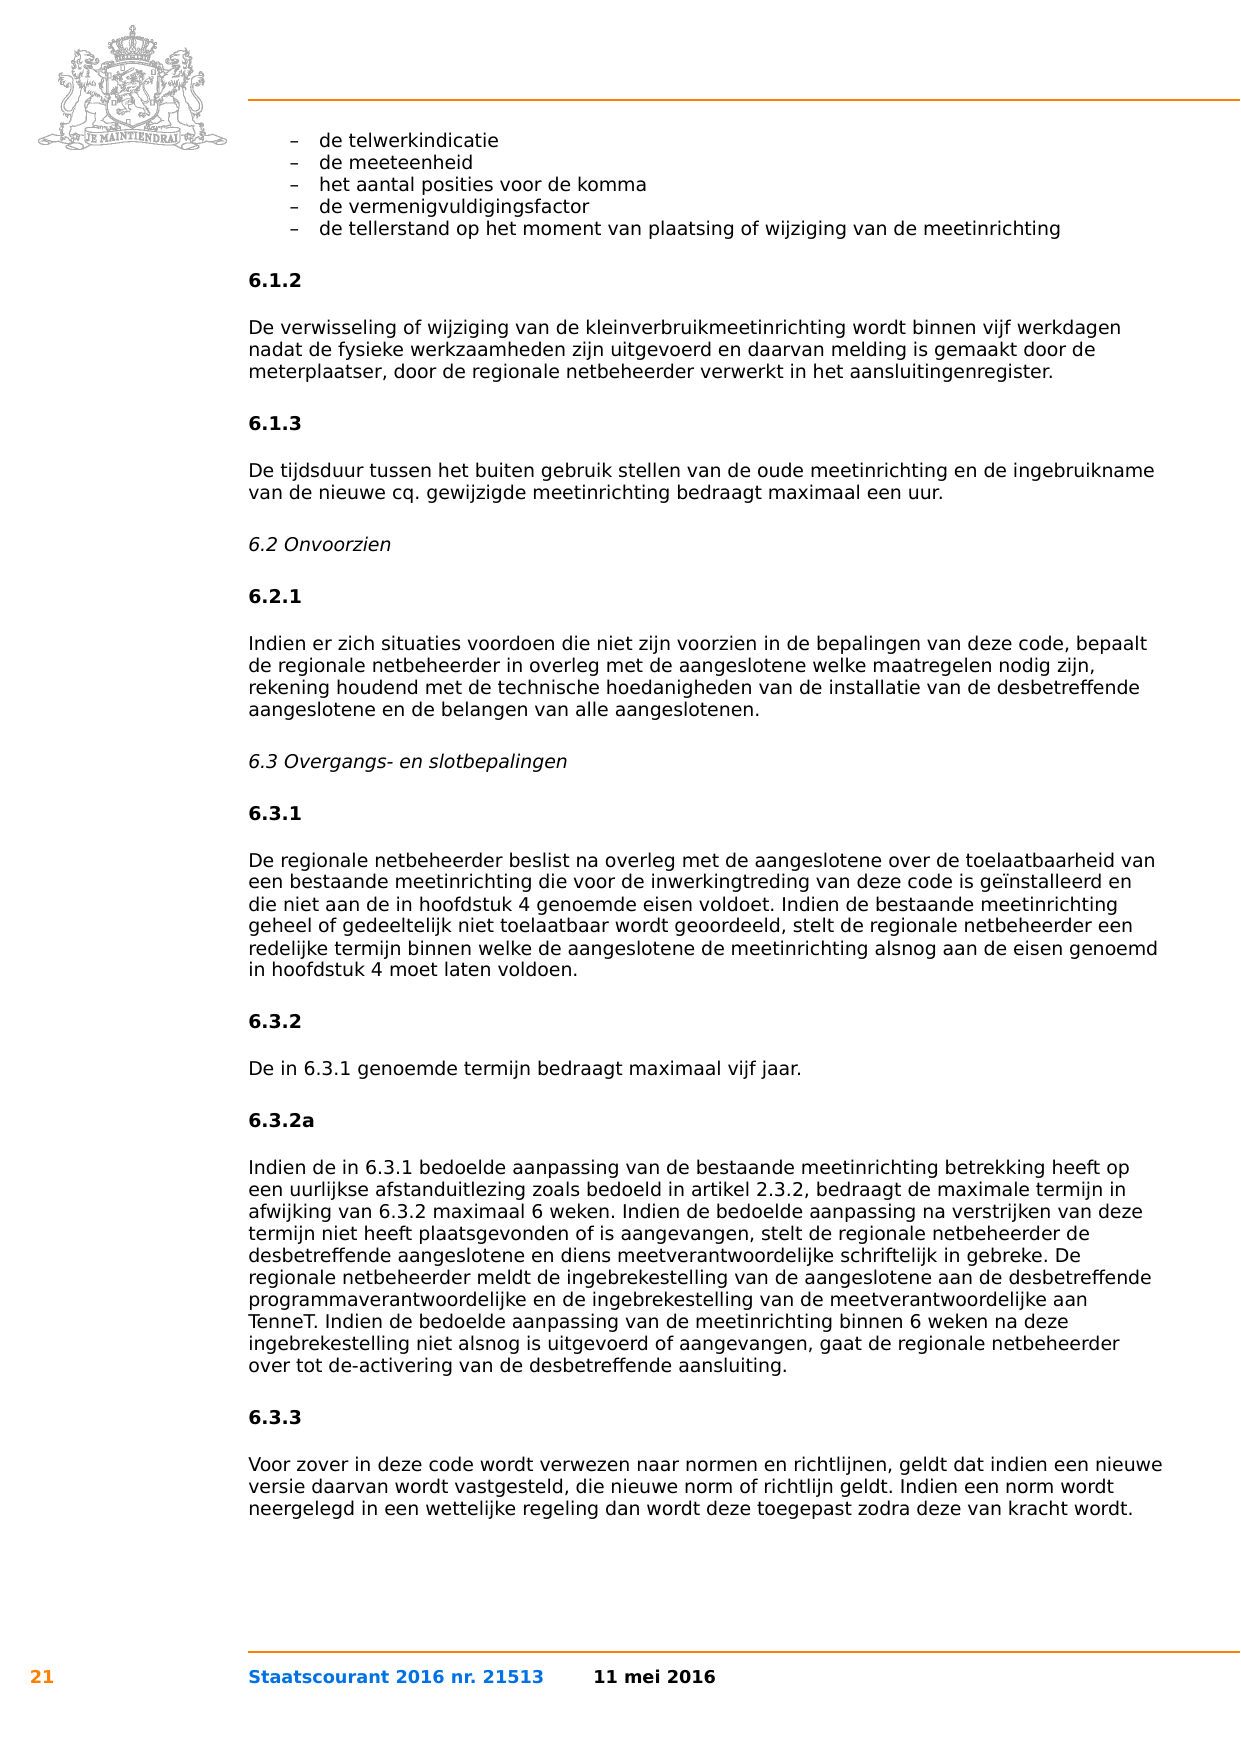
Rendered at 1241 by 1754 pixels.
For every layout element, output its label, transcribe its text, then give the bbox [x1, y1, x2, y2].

text – de meeteenheid [289, 152, 1163, 174]
subtitle 6.3.2a [248, 1110, 1163, 1132]
text Indien er zich situaties voordoen die niet zijn voorzien in de bepalingen van deze code, bepaalt de regionale netbeheerder in overleg met de aangeslotene welke maatregelen nodig zijn, rekening houdend met de technische hoedanigheden van de installatie van de desbetreffende aangeslotene en de belangen van alle aangeslotenen. [248, 633, 1163, 721]
text Indien de in 6.3.1 bedoelde aanpassing van de bestaande meetinrichting betrekking heeft op een uurlijkse afstanduitlezing zoals bedoeld in artikel 2.3.2, bedraagt de maximale termijn in afwijking van 6.3.2 maximaal 6 weken. Indien de bedoelde aanpassing na verstrijken van deze termijn niet heeft plaatsgevonden of is aangevangen, stelt de regionale netbeheerder de desbetreffende aangeslotene en diens meetverantwoordelijke schriftelijk in gebreke. De regionale netbeheerder meldt de ingebrekestelling van de aangeslotene aan de desbetreffende programmaverantwoordelijke en de ingebrekestelling van de meetverantwoordelijke aan TenneT. Indien de bedoelde aanpassing van de meetinrichting binnen 6 weken na deze ingebrekestelling niet alsnog is uitgevoerd of aangevangen, gaat de regionale netbeheerder over tot de-activering van de desbetreffende aansluiting. [248, 1157, 1163, 1377]
picture [38, 25, 227, 150]
subtitle 6.3.2 [248, 1011, 1163, 1033]
text – het aantal posities voor de komma [289, 174, 1163, 196]
subtitle 6.3.1 [248, 802, 1163, 824]
text De in 6.3.1 genoemde termijn bedraagt maximaal vijf jaar. [248, 1058, 1163, 1080]
text – de tellerstand op het moment van plaatsing of wijziging van de meetinrichting [289, 218, 1163, 240]
subtitle 6.2.1 [248, 586, 1163, 608]
subtitle 6.1.3 [248, 413, 1163, 435]
text De verwisseling of wijziging van de kleinverbruikmeetinrichting wordt binnen vijf werkdagen nadat de fysieke werkzaamheden zijn uitgevoerd en daarvan melding is gemaakt door de meterplaatser, door de regionale netbeheerder verwerkt in het aansluitingenregister. [248, 317, 1163, 383]
text Voor zover in deze code wordt verwezen naar normen en richtlijnen, geldt dat indien een nieuwe versie daarvan wordt vastgesteld, die nieuwe norm of richtlijn geldt. Indien een norm wordt neergelegd in een wettelijke regeling dan wordt deze toegepast zodra deze van kracht wordt. [248, 1454, 1163, 1520]
subtitle 6.1.2 [248, 270, 1163, 292]
subtitle 6.2 Onvoorzien [248, 534, 1163, 556]
text – de vermenigvuldigingsfactor [289, 196, 1163, 218]
subtitle 6.3.3 [248, 1407, 1163, 1429]
text De tijdsduur tussen het buiten gebruik stellen van de oude meetinrichting en de ingebruikname van de nieuwe cq. gewijzigde meetinrichting bedraagt maximaal een uur. [248, 460, 1163, 504]
text De regionale netbeheerder beslist na overleg met de aangeslotene over de toelaatbaarheid van een bestaande meetinrichting die voor de inwerkingtreding van deze code is geïnstalleerd en die niet aan de in hoofdstuk 4 genoemde eisen voldoet. Indien de bestaande meetinrichting geheel of gedeeltelijk niet toelaatbaar wordt geoordeeld, stelt de regionale netbeheerder een redelijke termijn binnen welke de aangeslotene de meetinrichting alsnog aan de eisen genoemd in hoofdstuk 4 moet laten voldoen. [248, 849, 1163, 981]
subtitle 6.3 Overgangs- en slotbepalingen [248, 751, 1163, 772]
text – de telwerkindicatie [289, 130, 1163, 152]
